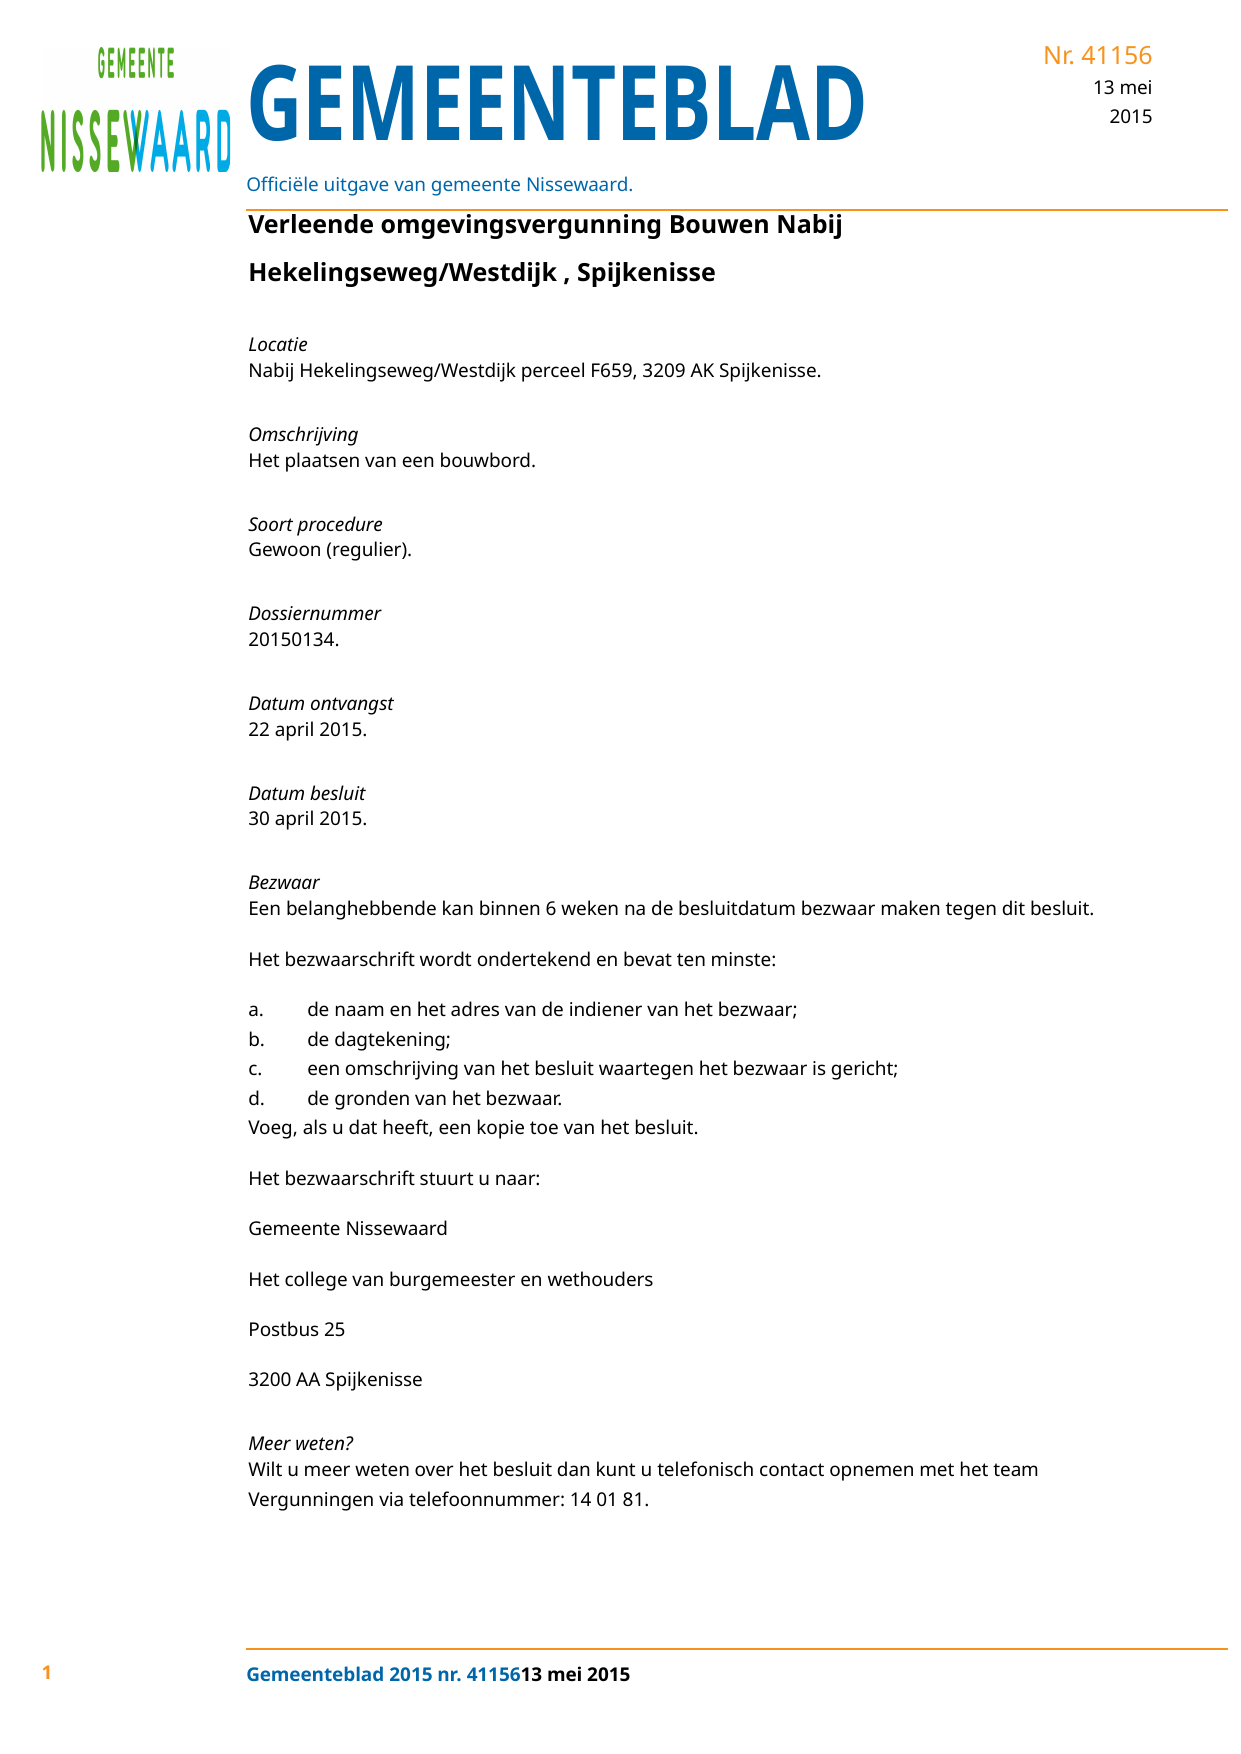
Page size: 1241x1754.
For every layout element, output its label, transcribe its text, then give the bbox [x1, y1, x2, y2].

text Een belanghebbende kan binnen 6 weken na de besluitdatum bezwaar maken tegen dit besluit. [248, 895, 1152, 921]
text Locatie [248, 331, 1152, 357]
picture [154, 157, 165, 172]
list een omschrijving van het besluit waartegen het bezwaar is gericht; [248, 1055, 1152, 1081]
text 22 april 2015. [248, 716, 1152, 742]
text Wilt u meer weten over het besluit dan kunt u telefonisch contact opnemen met het team Vergunningen via telefoonnummer: 14 01 81. [248, 1456, 1152, 1512]
text Het plaatsen van een bouwbord. [248, 447, 1152, 473]
text Meer weten? [248, 1431, 1152, 1456]
text Bezwaar [248, 869, 1152, 895]
text Gemeente Nissewaard [248, 1215, 1152, 1241]
picture [176, 157, 187, 172]
list de dagtekening; [248, 1026, 1152, 1051]
text Datum ontvangst [248, 690, 1152, 716]
text Postbus 25 [248, 1316, 1152, 1342]
text Het bezwaarschrift wordt ondertekend en bevat ten minste: [248, 946, 1152, 971]
text Omschrijving [248, 421, 1152, 447]
text Datum besluit [248, 780, 1152, 806]
text Nabij Hekelingseweg/Westdijk perceel F659, 3209 AK Spijkenisse. [248, 357, 1152, 383]
text Gewoon (regulier). [248, 537, 1152, 562]
list de naam en het adres van de indiener van het bezwaar; [248, 996, 1152, 1022]
text Voeg, als u dat heeft, een kopie toe van het besluit. [248, 1114, 1152, 1140]
list de gronden van het bezwaar. [248, 1085, 1152, 1111]
picture [222, 122, 227, 160]
text 3200 AA Spijkenisse [248, 1367, 1152, 1392]
picture [201, 122, 206, 138]
text Soort procedure [248, 511, 1152, 537]
picture [200, 151, 206, 172]
text 30 april 2015. [248, 806, 1152, 831]
text Verleende omgevingsvergunning Bouwen Nabij Hekelingseweg/Westdijk , Spijkenisse [248, 211, 1152, 288]
text 20150134. [248, 626, 1152, 652]
text Dossiernummer [248, 601, 1152, 626]
text Het bezwaarschrift stuurt u naar: [248, 1165, 1152, 1191]
text Het college van burgemeester en wethouders [248, 1266, 1152, 1291]
picture [41, 47, 231, 172]
